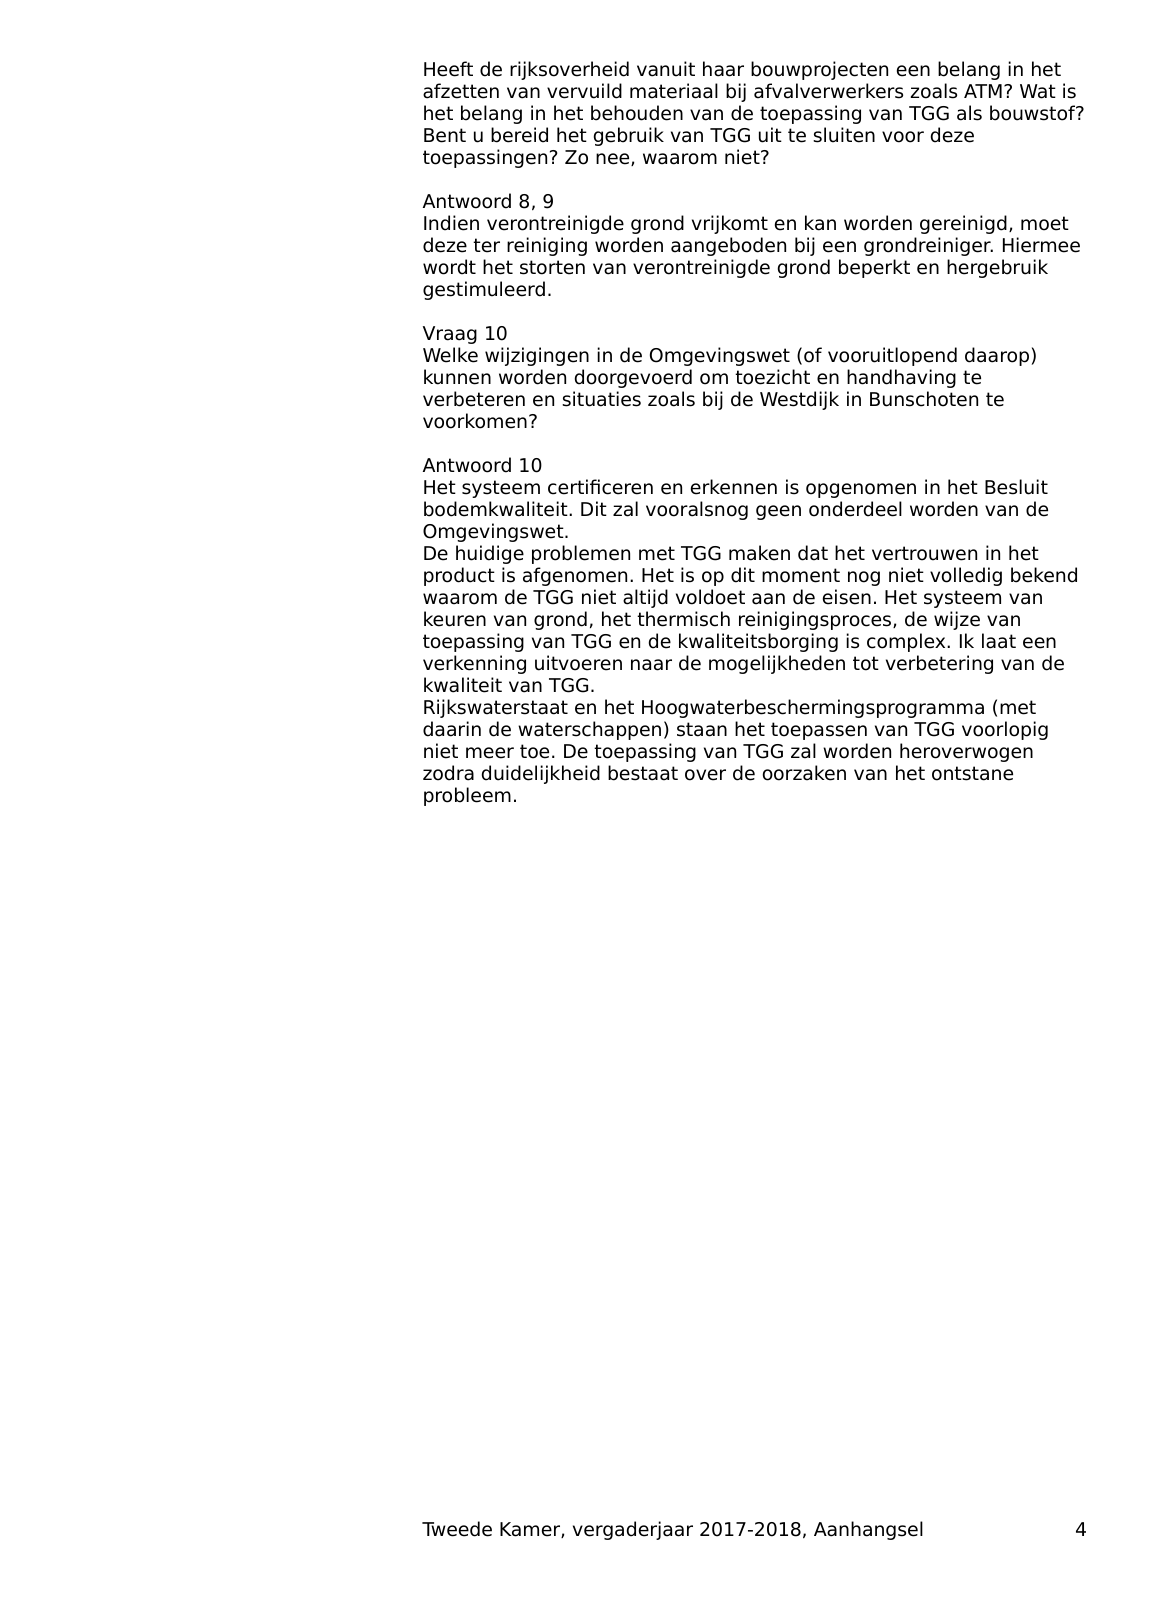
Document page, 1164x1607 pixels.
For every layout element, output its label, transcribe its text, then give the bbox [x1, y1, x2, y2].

text De huidige problemen met TGG maken dat het vertrouwen in het product is afgenomen. Het is op dit moment nog niet volledig bekend waarom de TGG niet altijd voldoet aan de eisen. Het systeem van keuren van grond, het thermisch reinigingsproces, de wijze van toepassing van TGG en de kwaliteitsborging is complex. Ik laat een verkenning uitvoeren naar de mogelijkheden tot verbetering van de kwaliteit van TGG. [422, 543, 1087, 697]
text Heeft de rijksoverheid vanuit haar bouwprojecten een belang in het afzetten van vervuild materiaal bij afvalverwerkers zoals ATM? Wat is het belang in het behouden van de toepassing van TGG als bouwstof? [422, 59, 1087, 125]
text Rijkswaterstaat en het Hoogwaterbeschermingsprogramma (met daarin de waterschappen) staan het toepassen van TGG voorlopig niet meer toe. De toepassing van TGG zal worden heroverwogen zodra duidelijkheid bestaat over de oorzaken van het ontstane probleem. [422, 697, 1087, 807]
text Het systeem certificeren en erkennen is opgenomen in het Besluit bodemkwaliteit. Dit zal vooralsnog geen onderdeel worden van de Omgevingswet. [422, 477, 1087, 543]
text Antwoord 10 [422, 455, 1087, 477]
text Welke wijzigingen in de Omgevingswet (of vooruitlopend daarop) kunnen worden doorgevoerd om toezicht en handhaving te verbeteren en situaties zoals bij de Westdijk in Bunschoten te voorkomen? [422, 345, 1087, 433]
text Vraag 10 [422, 323, 1087, 345]
text Antwoord 8, 9 [422, 191, 1087, 213]
text Indien verontreinigde grond vrijkomt en kan worden gereinigd, moet deze ter reiniging worden aangeboden bij een grondreiniger. Hiermee wordt het storten van verontreinigde grond beperkt en hergebruik gestimuleerd. [422, 213, 1087, 301]
text Bent u bereid het gebruik van TGG uit te sluiten voor deze toepassingen? Zo nee, waarom niet? [422, 125, 1087, 169]
